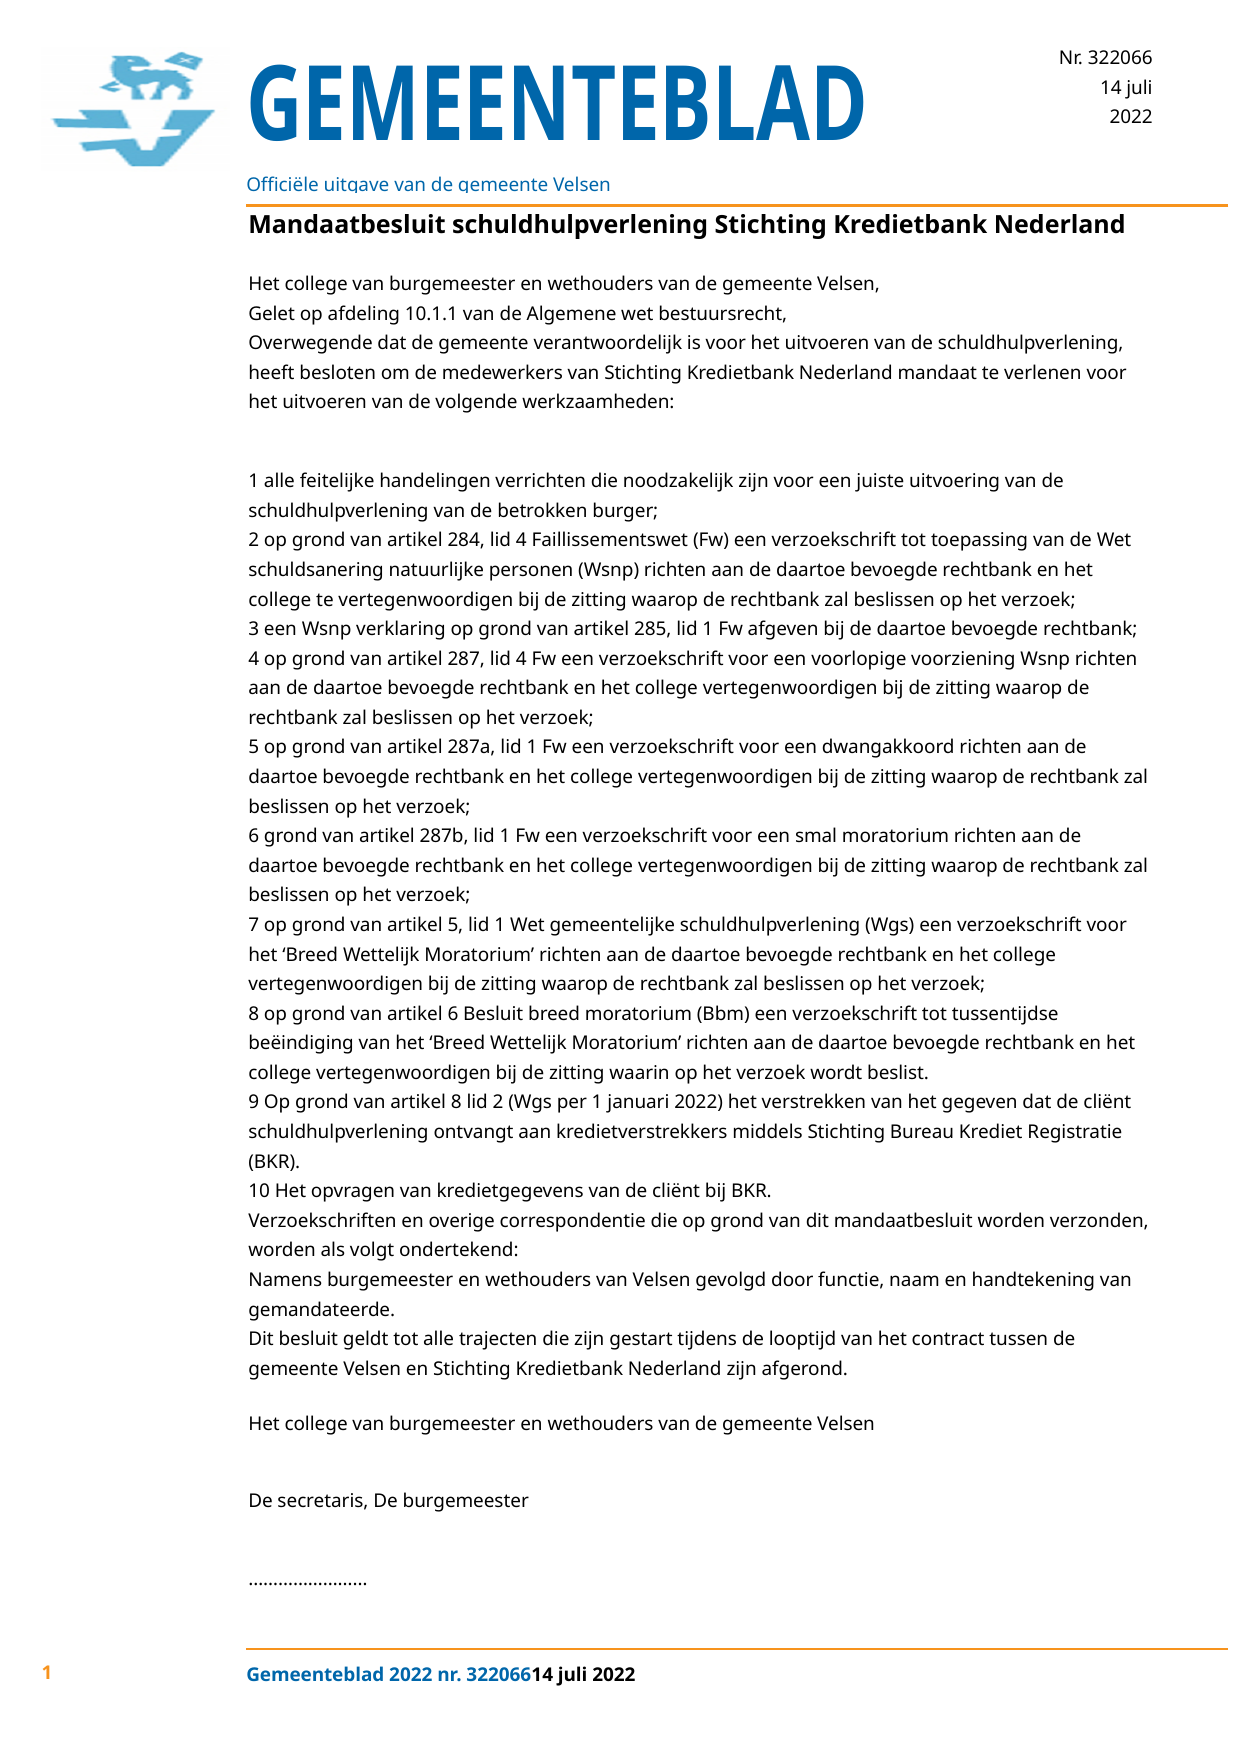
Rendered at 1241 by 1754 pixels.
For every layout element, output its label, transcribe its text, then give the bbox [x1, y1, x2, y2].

text Het college van burgemeester en wethouders van de gemeente Velsen [248, 1410, 1152, 1436]
text De secretaris, De burgemeester [248, 1487, 1152, 1513]
text 6 grond van artikel 287b, lid 1 Fw een verzoekschrift voor een smal moratorium richten aan de daartoe bevoegde rechtbank en het college vertegenwoordigen bij de zitting waarop de rechtbank zal beslissen op het verzoek; [248, 822, 1152, 907]
text 2 op grond van artikel 284, lid 4 Faillissementswet (Fw) een verzoekschrift tot toepassing van de Wet schuldsanering natuurlijke personen (Wsnp) richten aan de daartoe bevoegde rechtbank en het college te vertegenwoordigen bij de zitting waarop de rechtbank zal beslissen op het verzoek; [248, 527, 1152, 612]
text 5 op grond van artikel 287a, lid 1 Fw een verzoekschrift voor een dwangakkoord richten aan de daartoe bevoegde rechtbank en het college vertegenwoordigen bij de zitting waarop de rechtbank zal beslissen op het verzoek; [248, 734, 1152, 819]
text 4 op grond van artikel 287, lid 4 Fw een verzoekschrift voor een voorlopige voorziening Wsnp richten aan de daartoe bevoegde rechtbank en het college vertegenwoordigen bij de zitting waarop de rechtbank zal beslissen op het verzoek; [248, 645, 1152, 730]
text Gelet op afdeling 10.1.1 van de Algemene wet bestuursrecht, [248, 300, 1152, 326]
text …………………… [248, 1565, 1152, 1590]
text 9 Op grond van artikel 8 lid 2 (Wgs per 1 januari 2022) het verstrekken van het gegeven dat de cliënt schuldhulpverlening ontvangt aan kredietverstrekkers middels Stichting Bureau Krediet Registratie (BKR). [248, 1089, 1152, 1174]
text Het college van burgemeester en wethouders van de gemeente Velsen, [248, 270, 1152, 296]
text Verzoekschriften en overige correspondentie die op grond van dit mandaatbesluit worden verzonden, worden als volgt ondertekend: [248, 1207, 1152, 1262]
text Mandaatbesluit schuldhulpverlening Stichting Kredietbank Nederland [248, 207, 1152, 241]
picture [41, 47, 231, 172]
text 1 alle feitelijke handelingen verrichten die noodzakelijk zijn voor een juiste uitvoering van de schuldhulpverlening van de betrokken burger; [248, 467, 1152, 523]
text Overwegende dat de gemeente verantwoordelijk is voor het uitvoeren van de schuldhulpverlening, heeft besloten om de medewerkers van Stichting Kredietbank Nederland mandaat te verlenen voor het uitvoeren van de volgende werkzaamheden: [248, 329, 1152, 414]
text Namens burgemeester en wethouders van Velsen gevolgd door functie, naam en handtekening van gemandateerde. [248, 1266, 1152, 1322]
text Dit besluit geldt tot alle trajecten die zijn gestart tijdens de looptijd van het contract tussen de gemeente Velsen en Stichting Kredietbank Nederland zijn afgerond. [248, 1325, 1152, 1381]
text 3 een Wsnp verklaring op grond van artikel 285, lid 1 Fw afgeven bij de daartoe bevoegde rechtbank; [248, 615, 1152, 641]
text 7 op grond van artikel 5, lid 1 Wet gemeentelijke schuldhulpverlening (Wgs) een verzoekschrift voor het ‘Breed Wettelijk Moratorium’ richten aan de daartoe bevoegde rechtbank en het college vertegenwoordigen bij de zitting waarop de rechtbank zal beslissen op het verzoek; [248, 911, 1152, 996]
text 10 Het opvragen van kredietgegevens van de cliënt bij BKR. [248, 1177, 1152, 1203]
text 8 op grond van artikel 6 Besluit breed moratorium (Bbm) een verzoekschrift tot tussentijdse beëindiging van het ‘Breed Wettelijk Moratorium’ richten aan de daartoe bevoegde rechtbank en het college vertegenwoordigen bij de zitting waarin op het verzoek wordt beslist. [248, 1000, 1152, 1085]
